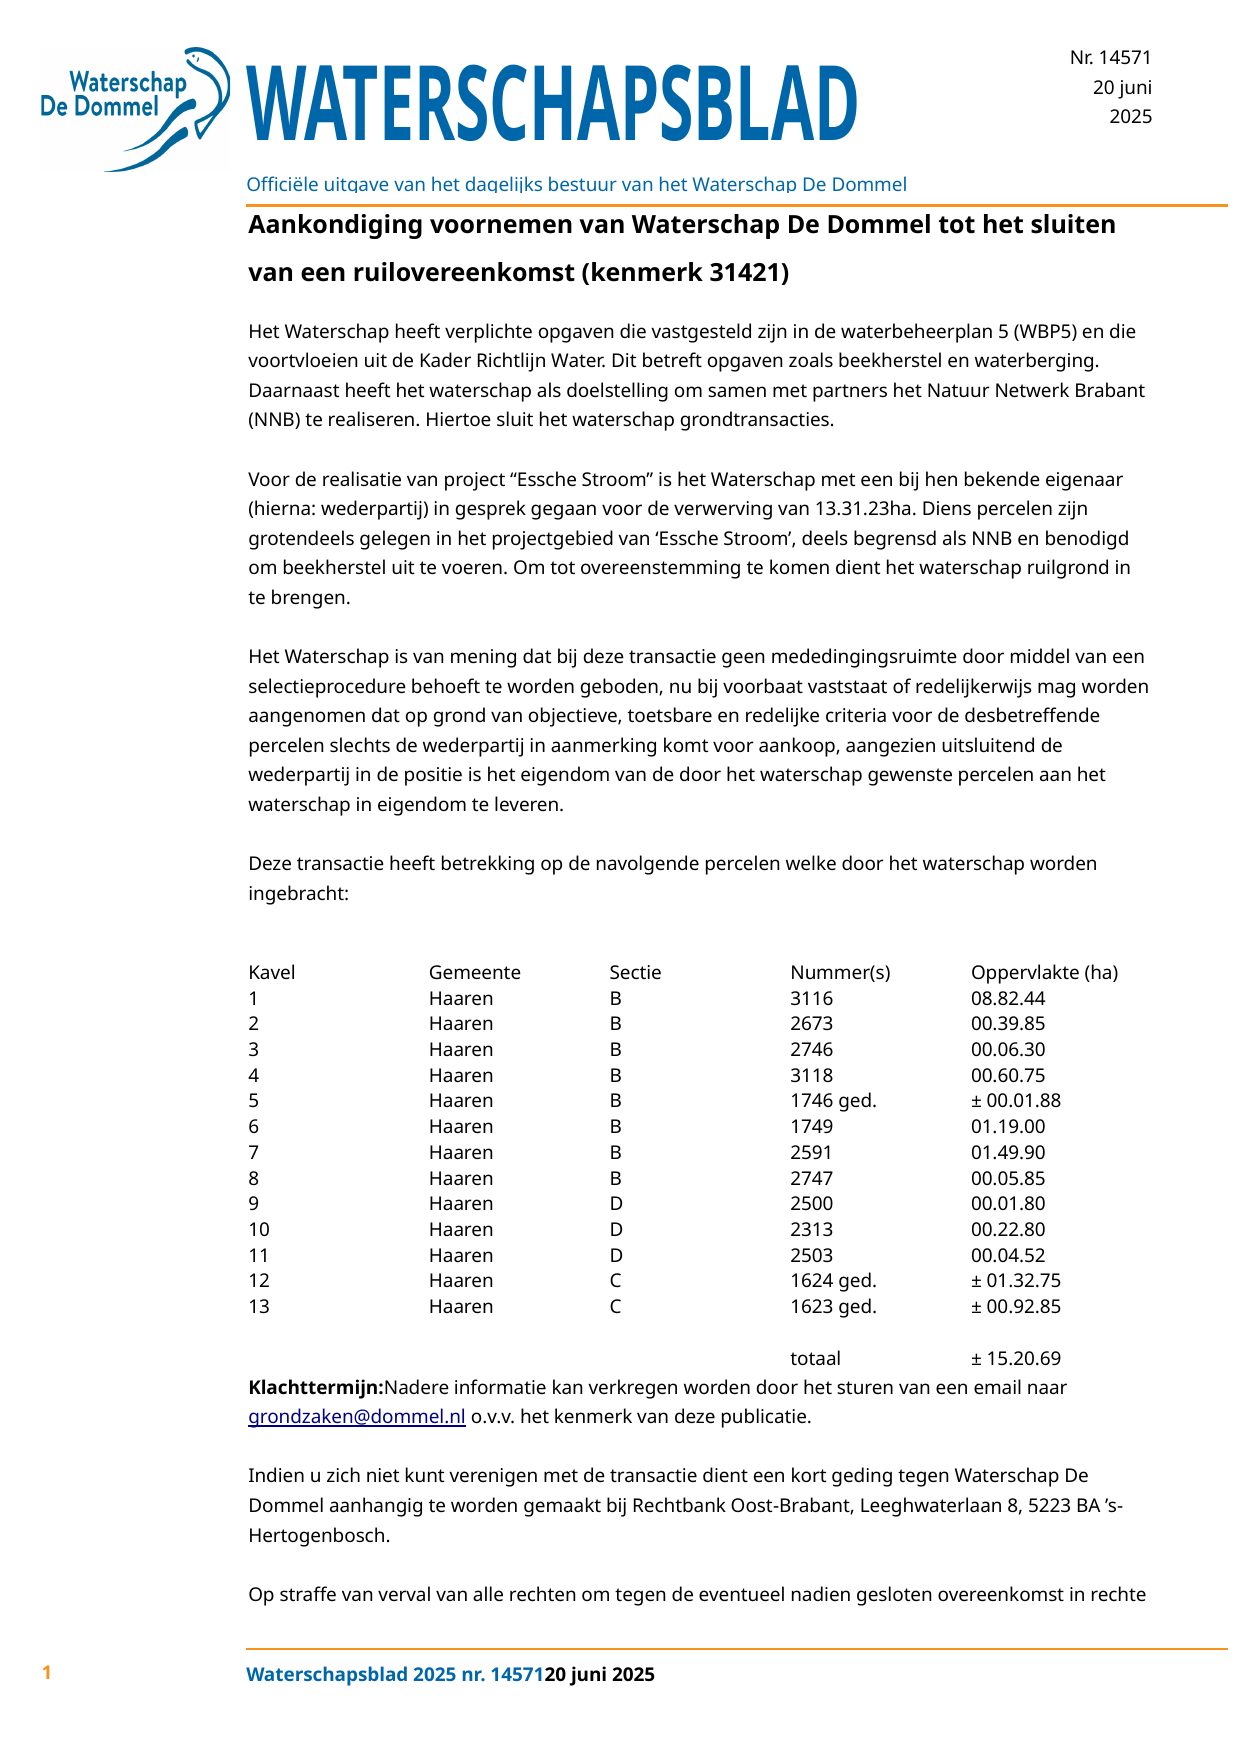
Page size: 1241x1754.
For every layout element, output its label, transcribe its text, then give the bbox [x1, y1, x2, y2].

table_cell 1 [248, 985, 429, 1010]
picture [204, 47, 231, 76]
text Voor de realisatie van project “Essche Stroom” is het Waterschap met een bij hen bekende eigenaar (hierna: wederpartij) in gesprek gegaan voor de verwerving van 13.31.23ha. Diens percelen zijn grotendeels gelegen in het projectgebied van ‘Essche Stroom’, deels begrensd als NNB en benodigd om beekherstel uit te voeren. Om tot overeenstemming te komen dient het waterschap ruilgrond in te brengen. [248, 466, 1152, 610]
table_cell Haaren [429, 1036, 609, 1062]
table_cell [248, 1319, 429, 1345]
table_cell Haaren [429, 1216, 609, 1242]
table_cell ± 15.20.69 [971, 1345, 1152, 1371]
text Indien u zich niet kunt verenigen met de transactie dient een kort geding tegen Waterschap De Dommel aanhangig te worden gemaakt bij Rechtbank Oost‑Brabant, Leeghwaterlaan 8, 5223 BA ’s-Hertogenbosch. [248, 1463, 1152, 1547]
table_cell B [609, 1062, 790, 1088]
table_cell 2747 [790, 1165, 971, 1191]
table_cell Haaren [429, 1294, 609, 1319]
table_cell 2500 [790, 1191, 971, 1216]
table_cell [609, 1345, 790, 1371]
table_cell B [609, 1165, 790, 1191]
table_cell D [609, 1191, 790, 1216]
table_cell 7 [248, 1139, 429, 1165]
table_cell 00.01.80 [971, 1191, 1152, 1216]
table_cell 1623 ged. [790, 1294, 971, 1319]
table_cell 6 [248, 1113, 429, 1139]
table_cell 12 [248, 1268, 429, 1293]
table_cell Haaren [429, 1268, 609, 1293]
table_cell ± 00.92.85 [971, 1294, 1152, 1319]
table_cell 2746 [790, 1036, 971, 1062]
table_cell ± 00.01.88 [971, 1088, 1152, 1113]
table_cell C [609, 1268, 790, 1293]
table_cell 00.39.85 [971, 1010, 1152, 1036]
table_cell 11 [248, 1242, 429, 1268]
table_cell B [609, 1036, 790, 1062]
table_cell 2313 [790, 1216, 971, 1242]
table_cell Haaren [429, 1113, 609, 1139]
table_cell 2503 [790, 1242, 971, 1268]
table_cell totaal [790, 1345, 971, 1371]
table_cell 00.04.52 [971, 1242, 1152, 1268]
picture [198, 118, 210, 131]
picture [45, 99, 51, 111]
table_cell [429, 1345, 609, 1371]
table_cell C [609, 1294, 790, 1319]
table_cell 9 [248, 1191, 429, 1216]
table_cell 01.19.00 [971, 1113, 1152, 1139]
table_cell 00.06.30 [971, 1036, 1152, 1062]
table_cell 10 [248, 1216, 429, 1242]
table_cell B [609, 985, 790, 1010]
table_cell [248, 1345, 429, 1371]
table_cell 01.49.90 [971, 1139, 1152, 1165]
table_cell 3 [248, 1036, 429, 1062]
table_cell 00.60.75 [971, 1062, 1152, 1088]
table_cell B [609, 1113, 790, 1139]
table_cell Haaren [429, 1062, 609, 1088]
text Het Waterschap is van mening dat bij deze transactie geen mededingingsruimte door middel van een selectieprocedure behoeft te worden geboden, nu bij voorbaat vaststaat of redelijkerwijs mag worden aangenomen dat op grond van objectieve, toetsbare en redelijke criteria voor de desbetreffende percelen slechts de wederpartij in aanmerking komt voor aankoop, aangezien uitsluitend de wederpartij in de positie is het eigendom van de door het waterschap gewenste percelen aan het waterschap in eigendom te leveren. [248, 643, 1152, 817]
table_cell ± 01.32.75 [971, 1268, 1152, 1293]
table_cell [609, 1319, 790, 1345]
table_cell Haaren [429, 985, 609, 1010]
table_cell B [609, 1088, 790, 1113]
table_header Gemeente [429, 959, 609, 985]
text Het Waterschap heeft verplichte opgaven die vastgesteld zijn in de waterbeheerplan 5 (WBP5) en die voortvloeien uit de Kader Richtlijn Water. Dit betreft opgaven zoals beekherstel en waterberging. Daarnaast heeft het waterschap als doelstelling om samen met partners het Natuur Netwerk Brabant (NNB) te realiseren. Hiertoe sluit het waterschap grondtransacties. [248, 318, 1152, 432]
table_cell 4 [248, 1062, 429, 1088]
table_header Sectie [609, 959, 790, 985]
table_cell 8 [248, 1165, 429, 1191]
table_cell [971, 1319, 1152, 1345]
table_cell 1749 [790, 1113, 971, 1139]
table_cell Haaren [429, 1191, 609, 1216]
table_header Kavel [248, 959, 429, 985]
text Deze transactie heeft betrekking op de navolgende percelen welke door het waterschap worden ingebracht: [248, 850, 1152, 906]
table_cell 1746 ged. [790, 1088, 971, 1113]
picture [41, 47, 231, 172]
table_cell 3118 [790, 1062, 971, 1088]
table_cell B [609, 1139, 790, 1165]
table_header Oppervlakte (ha) [971, 959, 1152, 985]
table_cell 00.22.80 [971, 1216, 1152, 1242]
table_cell 13 [248, 1294, 429, 1319]
table_cell Haaren [429, 1242, 609, 1268]
table_cell 5 [248, 1088, 429, 1113]
text Aankondiging voornemen van Waterschap De Dommel tot het sluiten van een ruilovereenkomst (kenmerk 31421) [248, 207, 1152, 288]
table_cell Haaren [429, 1088, 609, 1113]
table_cell [429, 1319, 609, 1345]
table_header Nummer(s) [790, 959, 971, 985]
table_cell 2591 [790, 1139, 971, 1165]
table_cell Haaren [429, 1165, 609, 1191]
text Klachttermijn:Nadere informatie kan verkregen worden door het sturen van een email naar grondzaken@dommel.nl o.v.v. het kenmerk van deze publicatie. [248, 1374, 1152, 1429]
table_cell D [609, 1216, 790, 1242]
table_cell 2673 [790, 1010, 971, 1036]
table_cell Haaren [429, 1010, 609, 1036]
table_cell 2 [248, 1010, 429, 1036]
table_cell 3116 [790, 985, 971, 1010]
table_cell D [609, 1242, 790, 1268]
table_cell Haaren [429, 1139, 609, 1165]
table_cell 08.82.44 [971, 985, 1152, 1010]
text Op straffe van verval van alle rechten om tegen de eventueel nadien gesloten overeenkomst in rechte [248, 1581, 1152, 1607]
table_cell 00.05.85 [971, 1165, 1152, 1191]
table_cell [790, 1319, 971, 1345]
table_cell 1624 ged. [790, 1268, 971, 1293]
table_cell B [609, 1010, 790, 1036]
